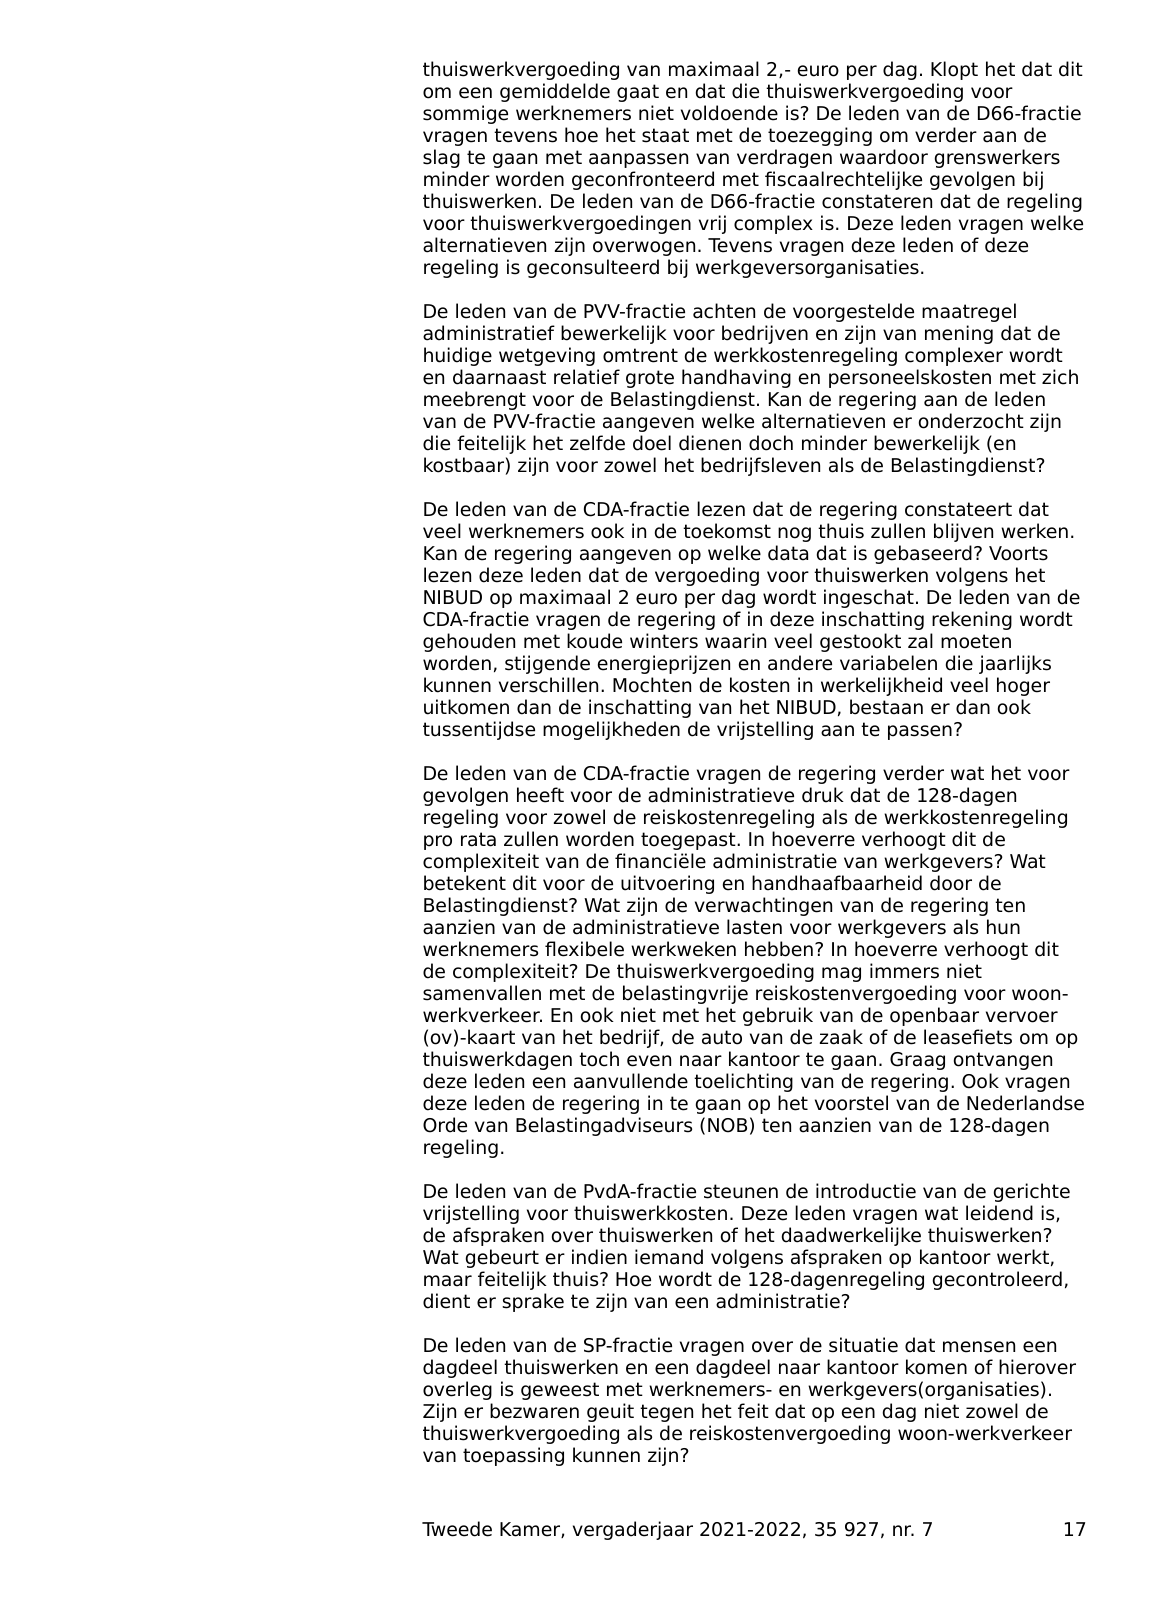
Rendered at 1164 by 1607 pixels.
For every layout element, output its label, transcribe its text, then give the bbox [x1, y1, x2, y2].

text De leden van de CDA-fractie vragen de regering verder wat het voor gevolgen heeft voor de administratieve druk dat de 128-dagen regeling voor zowel de reiskostenregeling als de werkkostenregeling pro rata zullen worden toegepast. In hoeverre verhoogt dit de complexiteit van de financiële administratie van werkgevers? Wat betekent dit voor de uitvoering en handhaafbaarheid door de Belastingdienst? Wat zijn de verwachtingen van de regering ten aanzien van de administratieve lasten voor werkgevers als hun werknemers flexibele werkweken hebben? In hoeverre verhoogt dit de complexiteit? De thuiswerkvergoeding mag immers niet samenvallen met de belastingvrije reiskostenvergoeding voor woon-werkverkeer. En ook niet met het gebruik van de openbaar vervoer (ov)-kaart van het bedrijf, de auto van de zaak of de leasefiets om op thuiswerkdagen toch even naar kantoor te gaan. Graag ontvangen deze leden een aanvullende toelichting van de regering. Ook vragen deze leden de regering in te gaan op het voorstel van de Nederlandse Orde van Belastingadviseurs (NOB) ten aanzien van de 128-dagen regeling. [422, 763, 1087, 1159]
text De leden van de PVV-fractie achten de voorgestelde maatregel administratief bewerkelijk voor bedrijven en zijn van mening dat de huidige wetgeving omtrent de werkkostenregeling complexer wordt en daarnaast relatief grote handhaving en personeelskosten met zich meebrengt voor de Belastingdienst. Kan de regering aan de leden van de PVV-fractie aangeven welke alternatieven er onderzocht zijn die feitelijk het zelfde doel dienen doch minder bewerkelijk (en kostbaar) zijn voor zowel het bedrijfsleven als de Belastingdienst? [422, 301, 1087, 477]
text thuiswerkvergoeding van maximaal 2,- euro per dag. Klopt het dat dit om een gemiddelde gaat en dat die thuiswerkvergoeding voor sommige werknemers niet voldoende is? De leden van de D66-fractie vragen tevens hoe het staat met de toezegging om verder aan de slag te gaan met aanpassen van verdragen waardoor grenswerkers minder worden geconfronteerd met fiscaalrechtelijke gevolgen bij thuiswerken. De leden van de D66-fractie constateren dat de regeling voor thuiswerkvergoedingen vrij complex is. Deze leden vragen welke alternatieven zijn overwogen. Tevens vragen deze leden of deze regeling is geconsulteerd bij werkgeversorganisaties. [422, 59, 1087, 279]
text De leden van de PvdA-fractie steunen de introductie van de gerichte vrijstelling voor thuiswerkkosten. Deze leden vragen wat leidend is, de afspraken over thuiswerken of het daadwerkelijke thuiswerken? Wat gebeurt er indien iemand volgens afspraken op kantoor werkt, maar feitelijk thuis? Hoe wordt de 128-dagenregeling gecontroleerd, dient er sprake te zijn van een administratie? [422, 1181, 1087, 1313]
text De leden van de CDA-fractie lezen dat de regering constateert dat veel werknemers ook in de toekomst nog thuis zullen blijven werken. Kan de regering aangeven op welke data dat is gebaseerd? Voorts lezen deze leden dat de vergoeding voor thuiswerken volgens het NIBUD op maximaal 2 euro per dag wordt ingeschat. De leden van de CDA-fractie vragen de regering of in deze inschatting rekening wordt gehouden met koude winters waarin veel gestookt zal moeten worden, stijgende energieprijzen en andere variabelen die jaarlijks kunnen verschillen. Mochten de kosten in werkelijkheid veel hoger uitkomen dan de inschatting van het NIBUD, bestaan er dan ook tussentijdse mogelijkheden de vrijstelling aan te passen? [422, 499, 1087, 741]
text De leden van de SP-fractie vragen over de situatie dat mensen een dagdeel thuiswerken en een dagdeel naar kantoor komen of hierover overleg is geweest met werknemers- en werkgevers(organisaties). Zijn er bezwaren geuit tegen het feit dat op een dag niet zowel de thuiswerkvergoeding als de reiskostenvergoeding woon-werkverkeer van toepassing kunnen zijn? [422, 1335, 1087, 1467]
